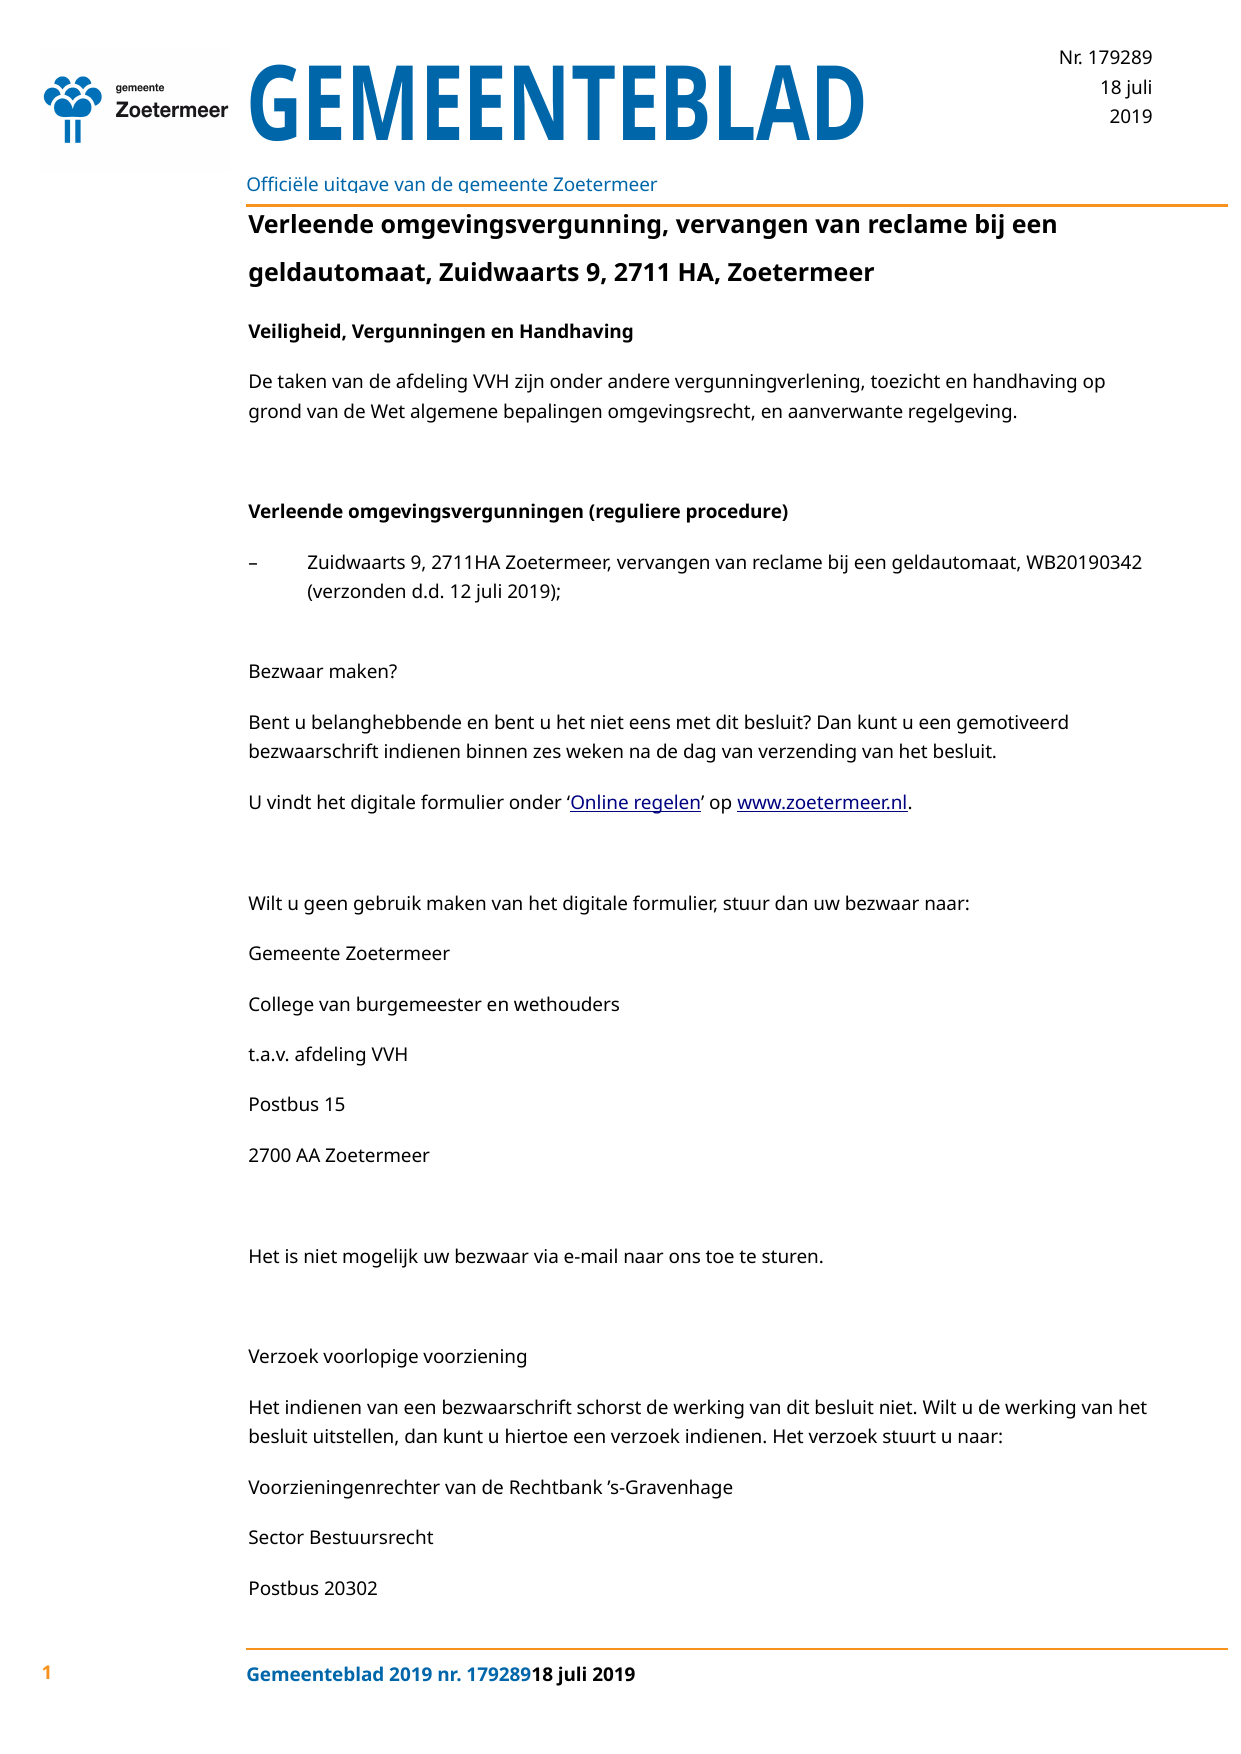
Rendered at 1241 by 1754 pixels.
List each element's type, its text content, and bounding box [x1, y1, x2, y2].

text De taken van de afdeling VVH zijn onder andere vergunningverlening, toezicht en handhaving op grond van de Wet algemene bepalingen omgevingsrecht, en aanverwante regelgeving. [248, 368, 1152, 424]
picture [41, 47, 231, 172]
text Voorzieningenrechter van de Rechtbank ’s-Gravenhage [248, 1474, 1152, 1500]
text College van burgemeester en wethouders [248, 991, 1152, 1017]
text Gemeente Zoetermeer [248, 940, 1152, 966]
text Het is niet mogelijk uw bezwaar via e-mail naar ons toe te sturen. [248, 1243, 1152, 1269]
text Wilt u geen gebruik maken van het digitale formulier, stuur dan uw bezwaar naar: [248, 890, 1152, 916]
text Het indienen van een bezwaarschrift schorst de werking van dit besluit niet. Wilt u de werking van het besluit uitstellen, dan kunt u hiertoe een verzoek indienen. Het verzoek stuurt u naar: [248, 1394, 1152, 1449]
text Bent u belanghebbende en bent u het niet eens met dit besluit? Dan kunt u een gemotiveerd bezwaarschrift indienen binnen zes weken na de dag van verzending van het besluit. [248, 709, 1152, 764]
text 2700 AA Zoetermeer [248, 1142, 1152, 1168]
list Zuidwaarts 9, 2711HA Zoetermeer, vervangen van reclame bij een geldautomaat, WB20190342 (verzonden d.d. 12 juli 2019); [248, 549, 1152, 604]
text Verleende omgevingsvergunning, vervangen van reclame bij een geldautomaat, Zuidwaarts 9, 2711 HA, Zoetermeer [248, 207, 1152, 288]
text Postbus 20302 [248, 1575, 1152, 1601]
text Bezwaar maken? [248, 659, 1152, 684]
text Verleende omgevingsvergunningen (reguliere procedure) [248, 499, 1152, 524]
text Postbus 15 [248, 1092, 1152, 1117]
text Verzoek voorlopige voorziening [248, 1344, 1152, 1369]
text t.a.v. afdeling VVH [248, 1041, 1152, 1067]
text U vindt het digitale formulier onder ‘Online regelen’ op www.zoetermeer.nl. [248, 789, 1152, 815]
text Veiligheid, Vergunningen en Handhaving [248, 318, 1152, 344]
text Sector Bestuursrecht [248, 1524, 1152, 1550]
